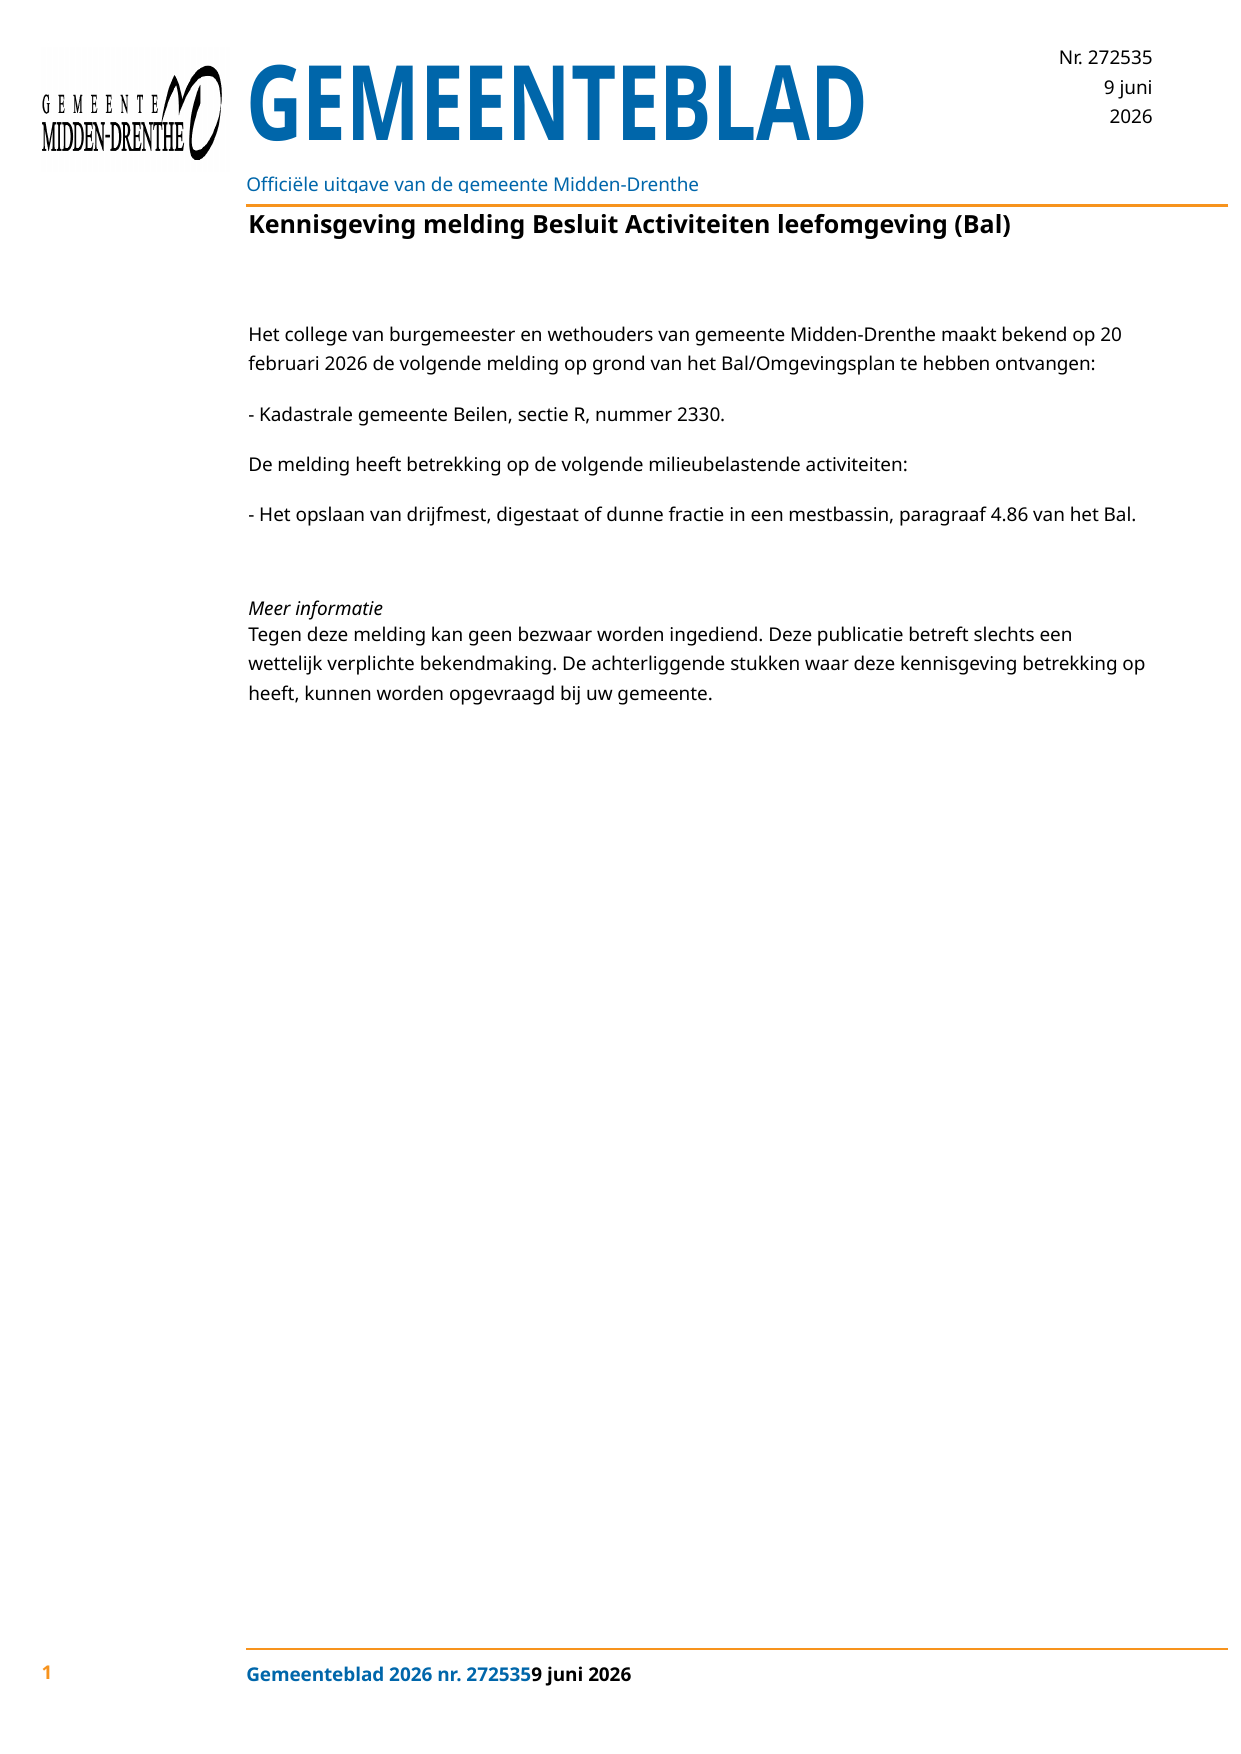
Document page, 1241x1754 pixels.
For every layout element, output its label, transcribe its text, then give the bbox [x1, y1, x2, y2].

text Tegen deze melding kan geen bezwaar worden ingediend. Deze publicatie betreft slechts een wettelijk verplichte bekendmaking. De achterliggende stukken waar deze kennisgeving betrekking op heeft, kunnen worden opgevraagd bij uw gemeente. [248, 621, 1152, 706]
picture [41, 47, 231, 172]
text Meer informatie [248, 595, 1152, 621]
text - Kadastrale gemeente Beilen, sectie R, nummer 2330. [248, 401, 1152, 426]
text De melding heeft betrekking op de volgende milieubelastende activiteiten: [248, 451, 1152, 477]
text - Het opslaan van drijfmest, digestaat of dunne fractie in een mestbassin, paragraaf 4.86 van het Bal. [248, 502, 1152, 527]
text Het college van burgemeester en wethouders van gemeente Midden-Drenthe maakt bekend op 20 februari 2026 de volgende melding op grond van het Bal/Omgevingsplan te hebben ontvangen: [248, 321, 1152, 376]
text Kennisgeving melding Besluit Activiteiten leefomgeving (Bal) [248, 207, 1152, 241]
